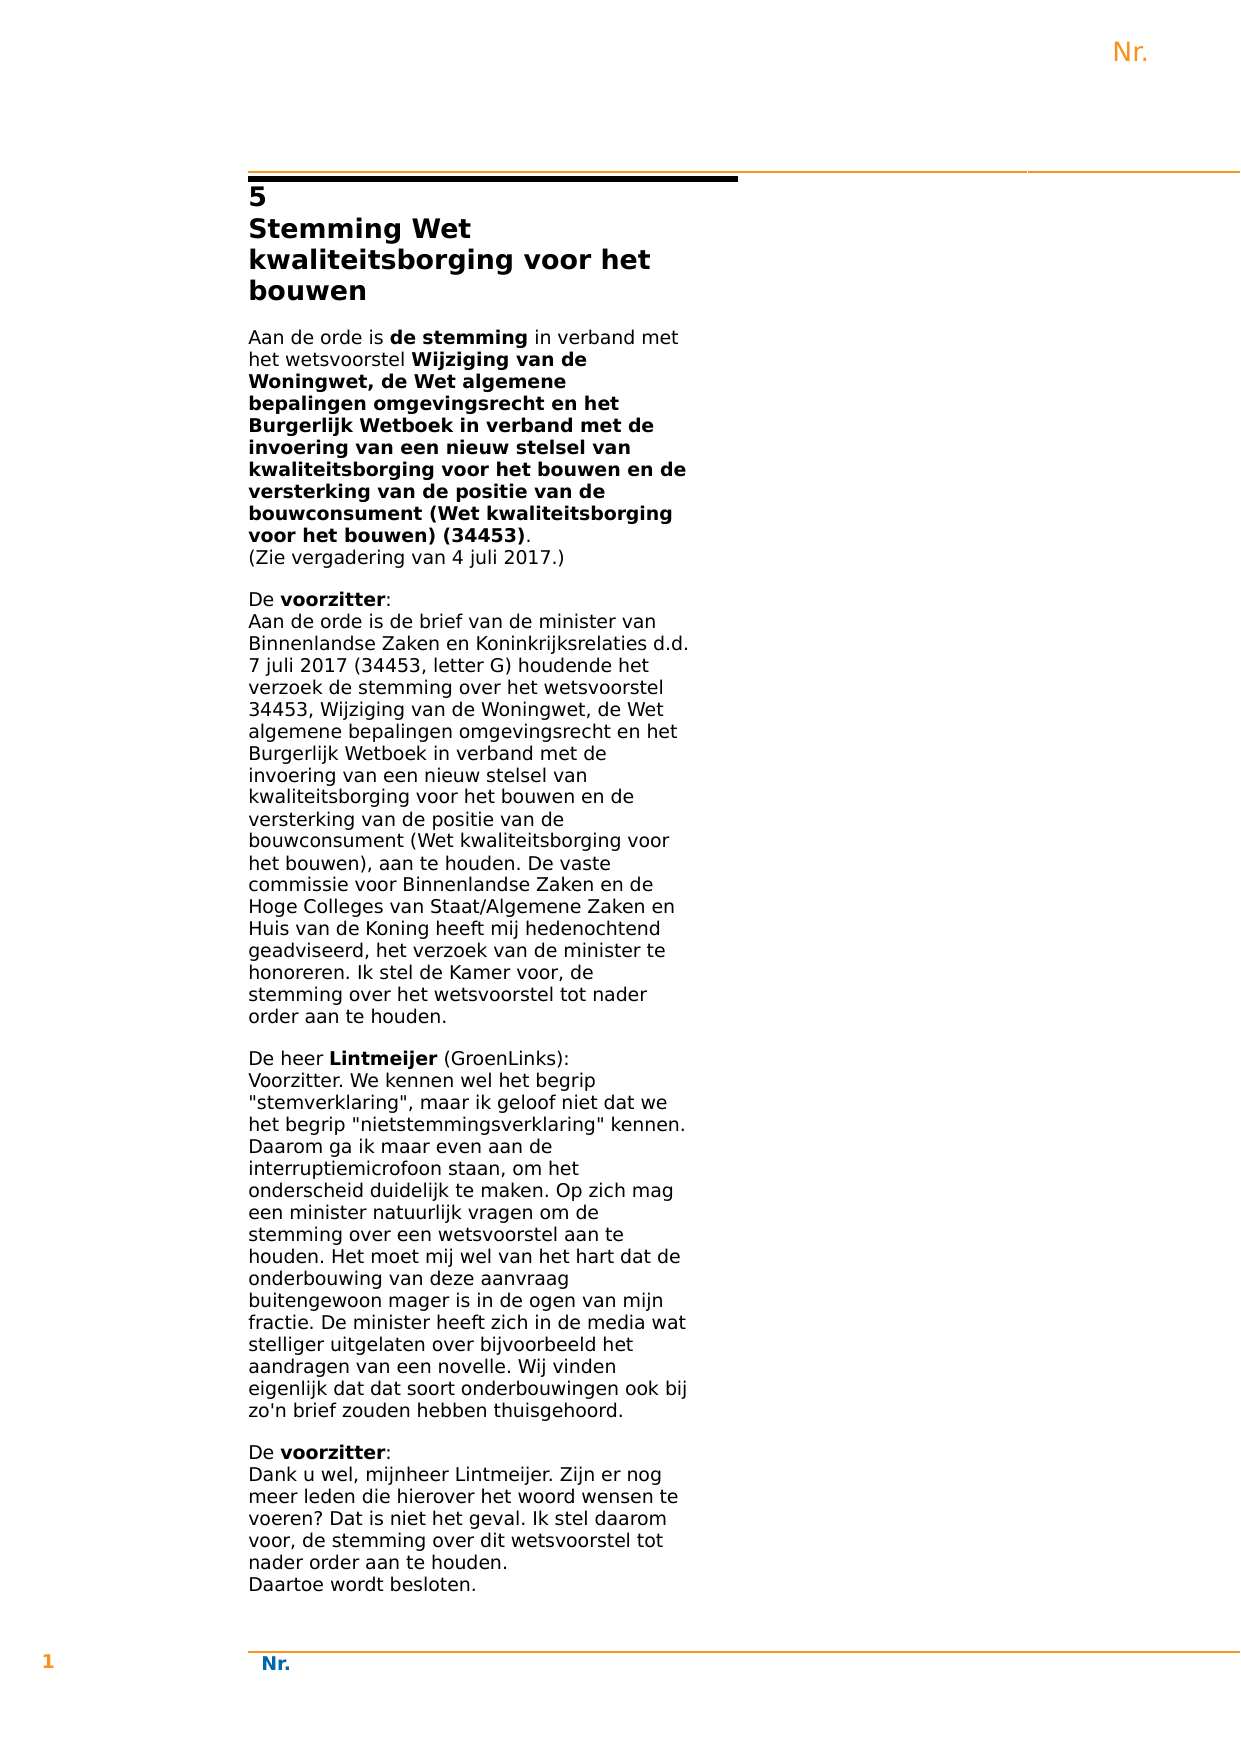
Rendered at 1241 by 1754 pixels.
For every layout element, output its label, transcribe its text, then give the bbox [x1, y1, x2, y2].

text De voorzitter: [248, 1442, 691, 1464]
text Aan de orde is de brief van de minister van Binnenlandse Zaken en Koninkrijksrelaties d.d. 7 juli 2017 (34453, letter G) houdende het verzoek de stemming over het wetsvoorstel 34453, Wijziging van de Woningwet, de Wet algemene bepalingen omgevingsrecht en het Burgerlijk Wetboek in verband met de invoering van een nieuw stelsel van kwaliteitsborging voor het bouwen en de versterking van de positie van de bouwconsument (Wet kwaliteitsborging voor het bouwen), aan te houden. De vaste commissie voor Binnenlandse Zaken en de Hoge Colleges van Staat/Algemene Zaken en Huis van de Koning heeft mij hedenochtend geadviseerd, het verzoek van de minister te honoreren. Ik stel de Kamer voor, de stemming over het wetsvoorstel tot nader order aan te houden. [248, 611, 691, 1028]
text De voorzitter: [248, 589, 691, 611]
text Daartoe wordt besloten. [248, 1574, 691, 1596]
text Voorzitter. We kennen wel het begrip "stemverklaring", maar ik geloof niet dat we het begrip "nietstemmingsverklaring" kennen. Daarom ga ik maar even aan de interruptiemicrofoon staan, om het onderscheid duidelijk te maken. Op zich mag een minister natuurlijk vragen om de stemming over een wetsvoorstel aan te houden. Het moet mij wel van het hart dat de onderbouwing van deze aanvraag buitengewoon mager is in de ogen van mijn fractie. De minister heeft zich in de media wat stelliger uitgelaten over bijvoorbeeld het aandragen van een novelle. Wij vinden eigenlijk dat dat soort onderbouwingen ook bij zo'n brief zouden hebben thuisgehoord. [248, 1070, 691, 1422]
text Dank u wel, mijnheer Lintmeijer. Zijn er nog meer leden die hierover het woord wensen te voeren? Dat is niet het geval. Ik stel daarom voor, de stemming over dit wetsvoorstel tot nader order aan te houden. [248, 1464, 691, 1574]
text (Zie vergadering van 4 juli 2017.) [248, 547, 691, 569]
text Aan de orde is de stemming in verband met het wetsvoorstel Wijziging van de Woningwet, de Wet algemene bepalingen omgevingsrecht en het Burgerlijk Wetboek in verband met de invoering van een nieuw stelsel van kwaliteitsborging voor het bouwen en de versterking van de positie van de bouwconsument (Wet kwaliteitsborging voor het bouwen) (34453). [248, 327, 691, 547]
text De heer Lintmeijer (GroenLinks): [248, 1048, 691, 1070]
title 5 Stemming Wet kwaliteitsborging voor het bouwen [248, 182, 691, 307]
